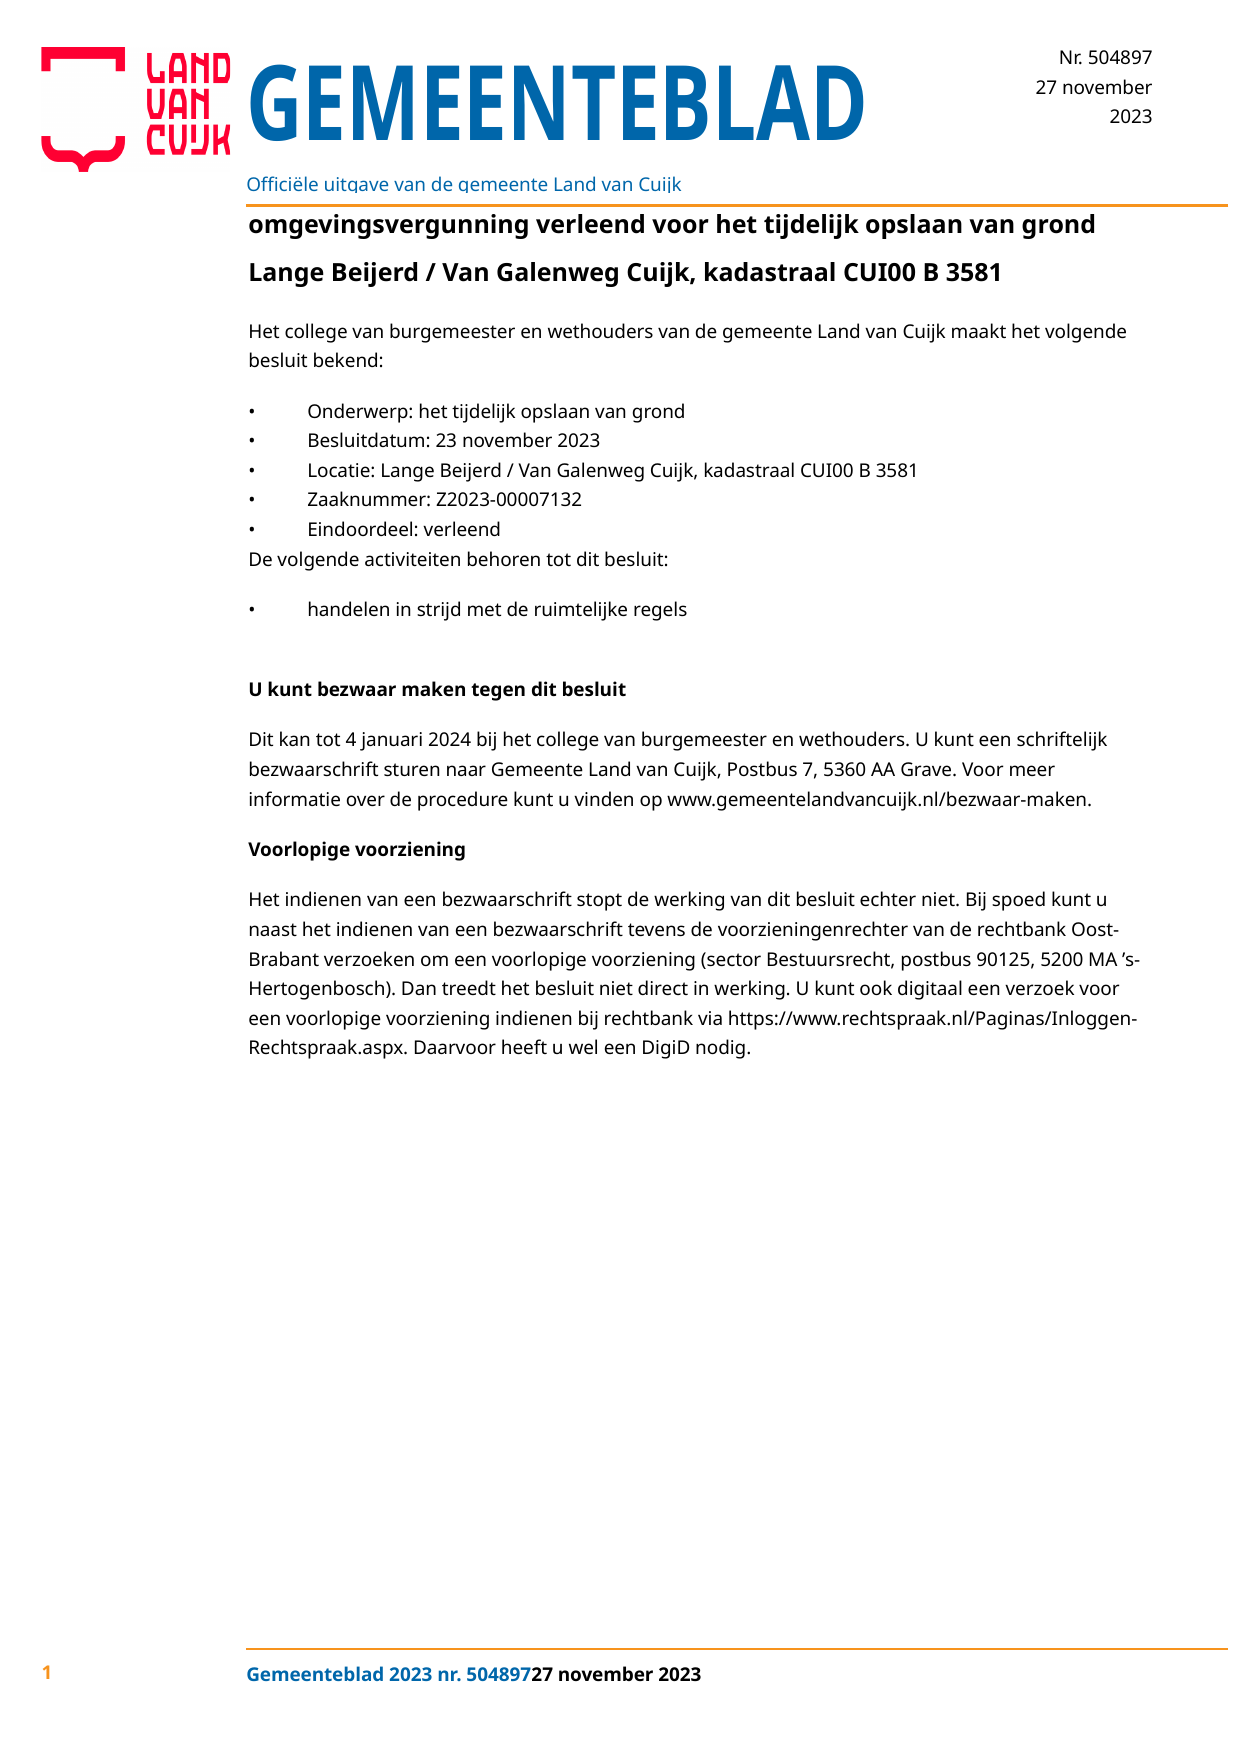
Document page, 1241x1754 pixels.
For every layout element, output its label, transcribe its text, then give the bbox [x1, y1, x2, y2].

list Onderwerp: het tijdelijk opslaan van grond [248, 398, 1152, 424]
text Voorlopige voorziening [248, 836, 1152, 862]
picture [41, 47, 231, 172]
text omgevingsvergunning verleend voor het tijdelijk opslaan van grond Lange Beijerd / Van Galenweg Cuijk, kadastraal CUI00 B 3581 [248, 207, 1152, 288]
text Het college van burgemeester en wethouders van de gemeente Land van Cuijk maakt het volgende besluit bekend: [248, 318, 1152, 373]
list Besluitdatum: 23 november 2023 [248, 427, 1152, 453]
list handelen in strijd met de ruimtelijke regels [248, 596, 1152, 622]
list Zaaknummer: Z2023-00007132 [248, 487, 1152, 512]
text U kunt bezwaar maken tegen dit besluit [248, 676, 1152, 702]
list Eindoordeel: verleend [248, 516, 1152, 542]
text Dit kan tot 4 januari 2024 bij het college van burgemeester en wethouders. U kunt een schriftelijk bezwaarschrift sturen naar Gemeente Land van Cuijk, Postbus 7, 5360 AA Grave. Voor meer informatie over de procedure kunt u vinden op www.gemeentelandvancuijk.nl/bezwaar-maken. [248, 727, 1152, 812]
text De volgende activiteiten behoren tot dit besluit: [248, 546, 1152, 572]
list Locatie: Lange Beijerd / Van Galenweg Cuijk, kadastraal CUI00 B 3581 [248, 457, 1152, 483]
text Het indienen van een bezwaarschrift stopt de werking van dit besluit echter niet. Bij spoed kunt u naast het indienen van een bezwaarschrift tevens de voorzieningenrechter van de rechtbank Oost-Brabant verzoeken om een voorlopige voorziening (sector Bestuursrecht, postbus 90125, 5200 MA ’s-Hertogenbosch). Dan treedt het besluit niet direct in werking. U kunt ook digitaal een verzoek voor een voorlopige voorziening indienen bij rechtbank via https://www.rechtspraak.nl/Paginas/Inloggen-Rechtspraak.aspx. Daarvoor heeft u wel een DigiD nodig. [248, 887, 1152, 1060]
